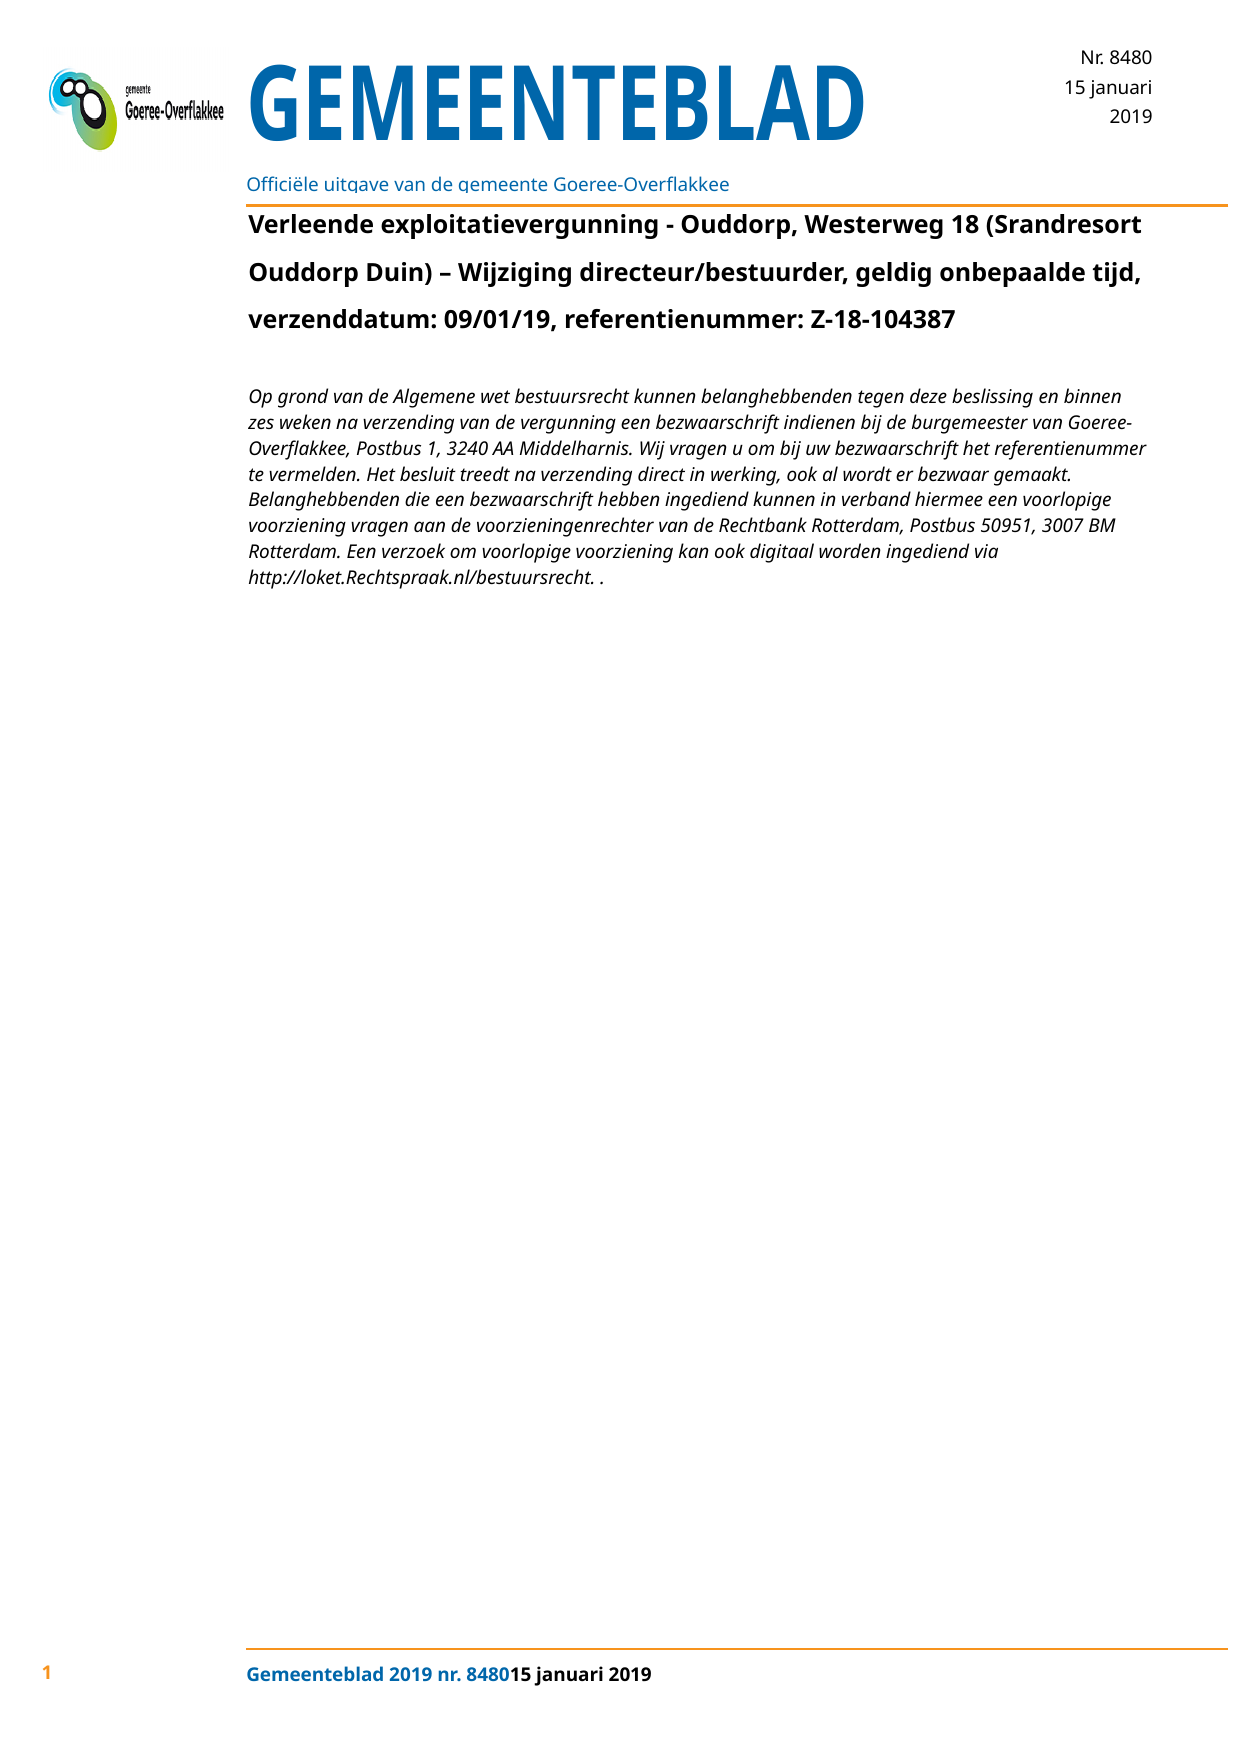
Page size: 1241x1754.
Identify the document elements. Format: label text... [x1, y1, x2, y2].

text Verleende exploitatievergunning - Ouddorp, Westerweg 18 (Srandresort Ouddorp Duin) – Wijziging directeur/bestuurder, geldig onbepaalde tijd, verzenddatum: 09/01/19, referentienummer: Z-18-104387 [248, 207, 1152, 336]
picture [41, 47, 231, 172]
text Op grond van de Algemene wet bestuursrecht kunnen belanghebbenden tegen deze beslissing en binnen zes weken na verzending van de vergunning een bezwaarschrift indienen bij de burgemeester van Goeree-Overflakkee, Postbus 1, 3240 AA Middelharnis. Wij vragen u om bij uw bezwaarschrift het referentienummer te vermelden. Het besluit treedt na verzending direct in werking, ook al wordt er bezwaar gemaakt. Belanghebbenden die een bezwaarschrift hebben ingediend kunnen in verband hiermee een voorlopige voorziening vragen aan de voorzieningenrechter van de Rechtbank Rotterdam, Postbus 50951, 3007 BM Rotterdam. Een verzoek om voorlopige voorziening kan ook digitaal worden ingediend via http://loket.Rechtspraak.nl/bestuursrecht. . [248, 384, 1152, 589]
